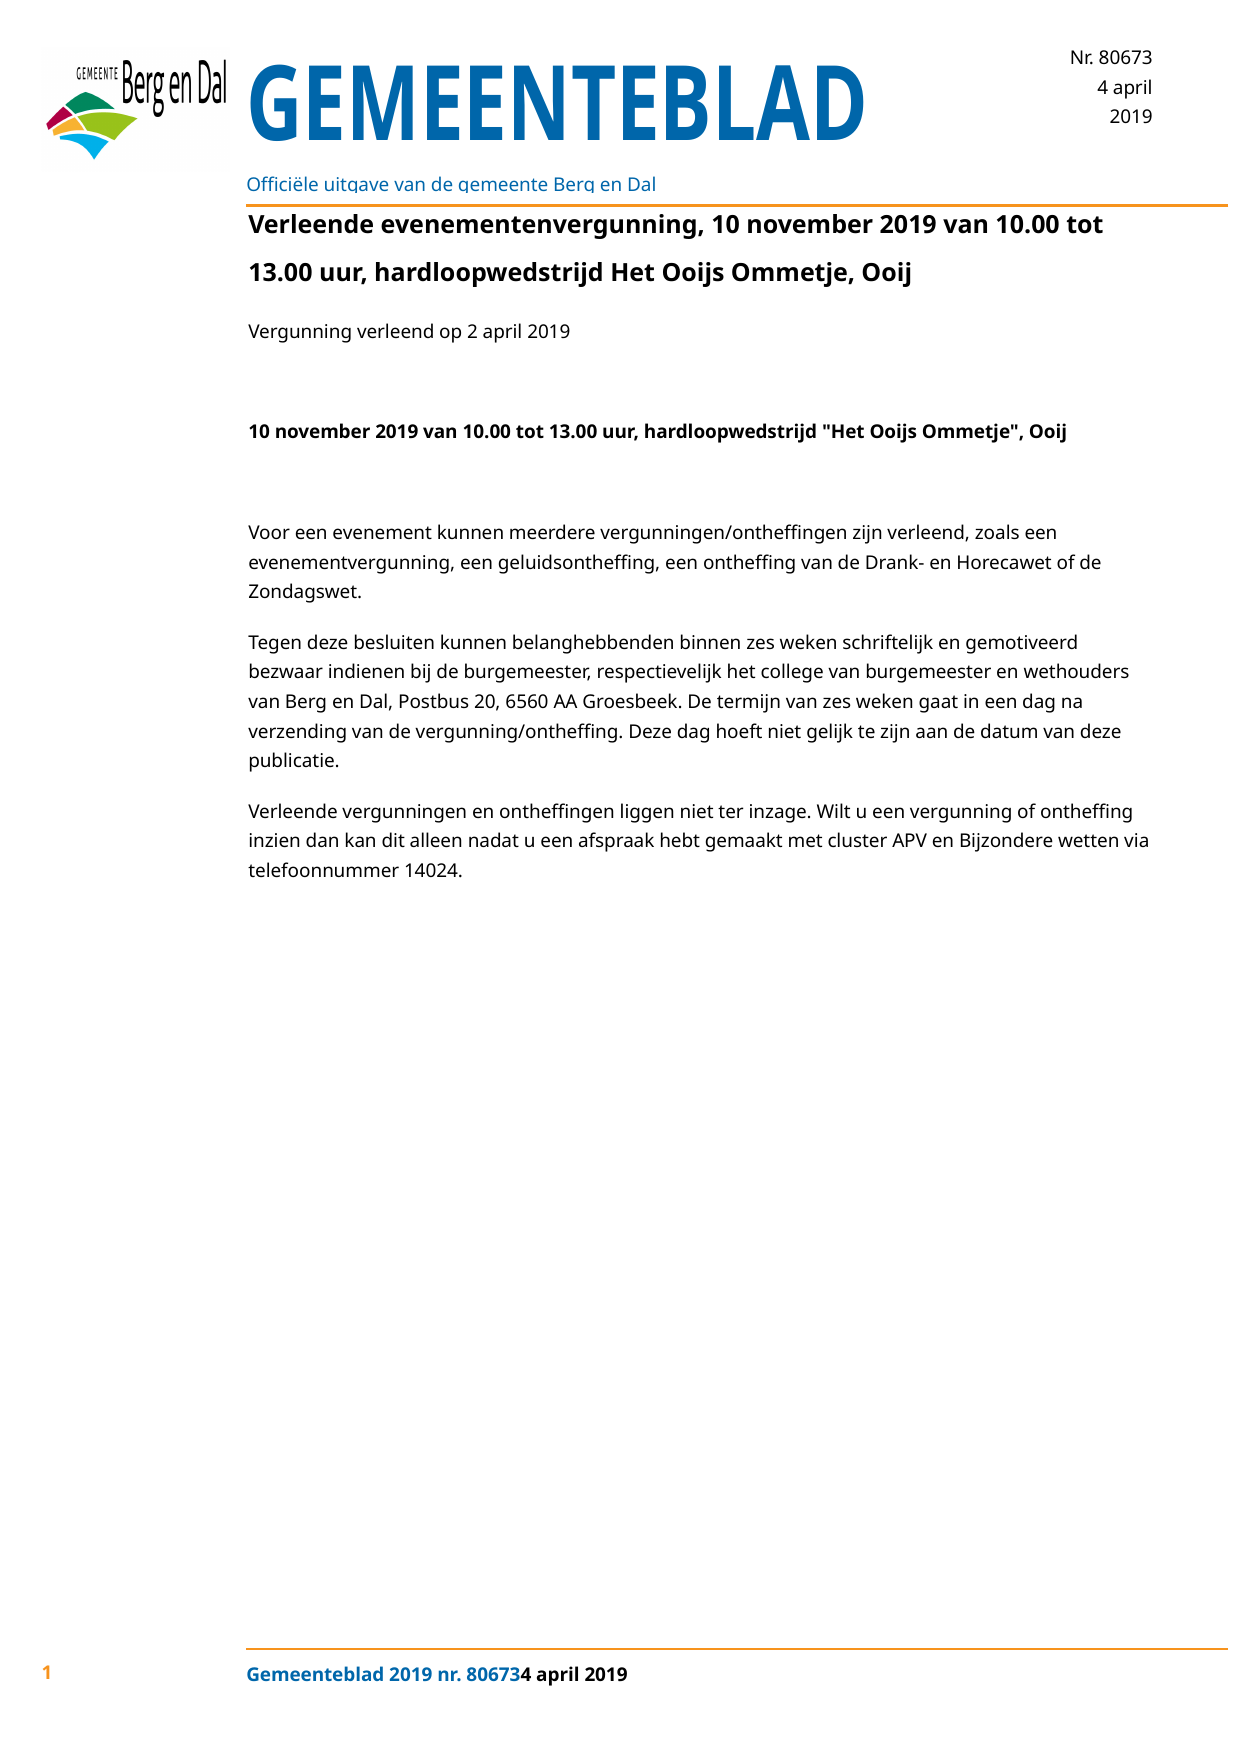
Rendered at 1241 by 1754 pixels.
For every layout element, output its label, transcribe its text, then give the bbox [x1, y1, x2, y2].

picture [41, 47, 231, 172]
text 10 november 2019 van 10.00 tot 13.00 uur, hardloopwedstrijd "Het Ooijs Ommetje", Ooij [248, 419, 1152, 444]
text Verleende vergunningen en ontheffingen liggen niet ter inzage. Wilt u een vergunning of ontheffing inzien dan kan dit alleen nadat u een afspraak hebt gemaakt met cluster APV en Bijzondere wetten via telefoonnummer 14024. [248, 798, 1152, 883]
text Voor een evenement kunnen meerdere vergunningen/ontheffingen zijn verleend, zoals een evenementvergunning, een geluidsontheffing, een ontheffing van de Drank- en Horecawet of de Zondagswet. [248, 519, 1152, 604]
text Vergunning verleend op 2 april 2019 [248, 318, 1152, 344]
text Verleende evenementenvergunning, 10 november 2019 van 10.00 tot 13.00 uur, hardloopwedstrijd Het Ooijs Ommetje, Ooij [248, 207, 1152, 288]
text Tegen deze besluiten kunnen belanghebbenden binnen zes weken schriftelijk en gemotiveerd bezwaar indienen bij de burgemeester, respectievelijk het college van burgemeester en wethouders van Berg en Dal, Postbus 20, 6560 AA Groesbeek. De termijn van zes weken gaat in een dag na verzending van de vergunning/ontheffing. Deze dag hoeft niet gelijk te zijn aan de datum van deze publicatie. [248, 629, 1152, 773]
